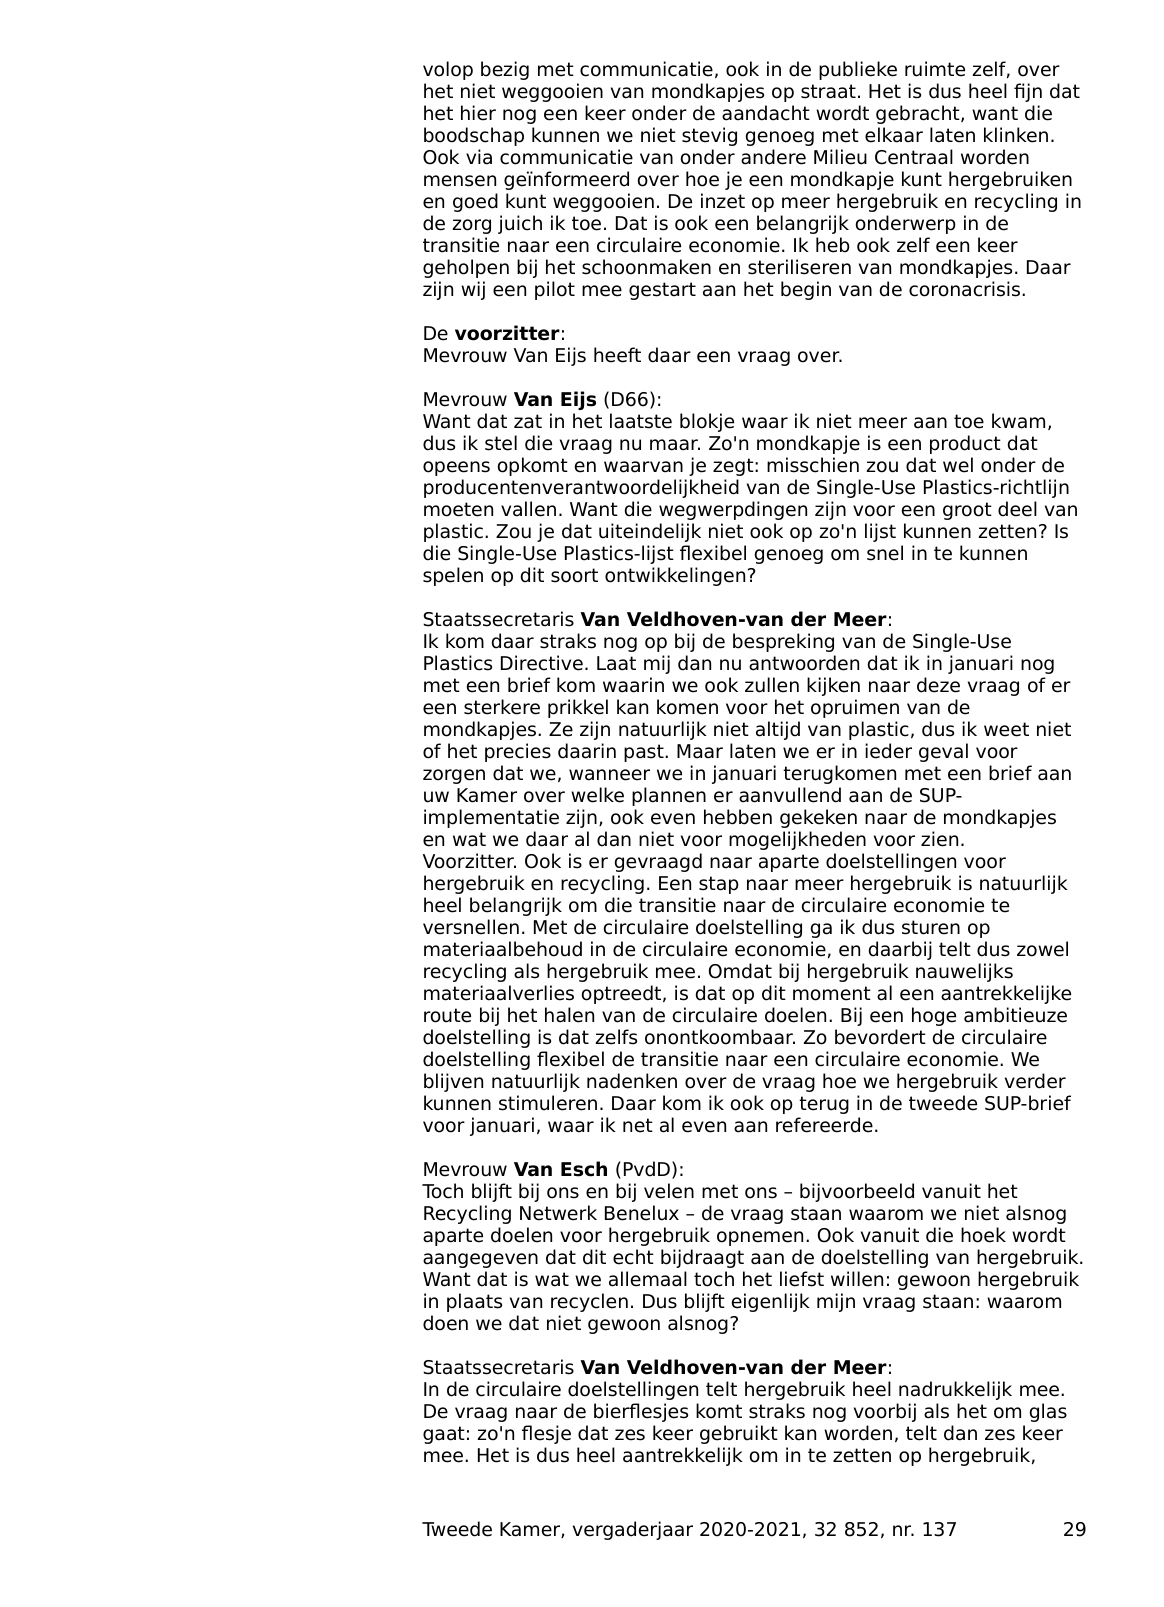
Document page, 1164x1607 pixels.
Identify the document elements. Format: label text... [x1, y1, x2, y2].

text Toch blijft bij ons en bij velen met ons – bijvoorbeeld vanuit het Recycling Netwerk Benelux – de vraag staan waarom we niet alsnog aparte doelen voor hergebruik opnemen. Ook vanuit die hoek wordt aangegeven dat dit echt bijdraagt aan de doelstelling van hergebruik. Want dat is wat we allemaal toch het liefst willen: gewoon hergebruik in plaats van recyclen. Dus blijft eigenlijk mijn vraag staan: waarom doen we dat niet gewoon alsnog? [422, 1181, 1087, 1335]
text Mevrouw Van Esch (PvdD): [422, 1159, 1087, 1181]
text Staatssecretaris Van Veldhoven-van der Meer: [422, 1357, 1087, 1379]
text Staatssecretaris Van Veldhoven-van der Meer: [422, 609, 1087, 631]
text Mevrouw Van Eijs heeft daar een vraag over. [422, 345, 1087, 367]
text Ik kom daar straks nog op bij de bespreking van de Single-Use Plastics Directive. Laat mij dan nu antwoorden dat ik in januari nog met een brief kom waarin we ook zullen kijken naar deze vraag of er een sterkere prikkel kan komen voor het opruimen van de mondkapjes. Ze zijn natuurlijk niet altijd van plastic, dus ik weet niet of het precies daarin past. Maar laten we er in ieder geval voor zorgen dat we, wanneer we in januari terugkomen met een brief aan uw Kamer over welke plannen er aanvullend aan de SUP-implementatie zijn, ook even hebben gekeken naar de mondkapjes en wat we daar al dan niet voor mogelijkheden voor zien. [422, 631, 1087, 851]
text In de circulaire doelstellingen telt hergebruik heel nadrukkelijk mee. De vraag naar de bierflesjes komt straks nog voorbij als het om glas gaat: zo'n flesje dat zes keer gebruikt kan worden, telt dan zes keer mee. Het is dus heel aantrekkelijk om in te zetten op hergebruik, [422, 1379, 1087, 1467]
text Mevrouw Van Eijs (D66): [422, 389, 1087, 411]
text De voorzitter: [422, 323, 1087, 345]
text Voorzitter. Ook is er gevraagd naar aparte doelstellingen voor hergebruik en recycling. Een stap naar meer hergebruik is natuurlijk heel belangrijk om die transitie naar de circulaire economie te versnellen. Met de circulaire doelstelling ga ik dus sturen op materiaalbehoud in de circulaire economie, en daarbij telt dus zowel recycling als hergebruik mee. Omdat bij hergebruik nauwelijks materiaalverlies optreedt, is dat op dit moment al een aantrekkelijke route bij het halen van de circulaire doelen. Bij een hoge ambitieuze doelstelling is dat zelfs onontkoombaar. Zo bevordert de circulaire doelstelling flexibel de transitie naar een circulaire economie. We blijven natuurlijk nadenken over de vraag hoe we hergebruik verder kunnen stimuleren. Daar kom ik ook op terug in de tweede SUP-brief voor januari, waar ik net al even aan refereerde. [422, 851, 1087, 1137]
text Want dat zat in het laatste blokje waar ik niet meer aan toe kwam, dus ik stel die vraag nu maar. Zo'n mondkapje is een product dat opeens opkomt en waarvan je zegt: misschien zou dat wel onder de producentenverantwoordelijkheid van de Single-Use Plastics-richtlijn moeten vallen. Want die wegwerpdingen zijn voor een groot deel van plastic. Zou je dat uiteindelijk niet ook op zo'n lijst kunnen zetten? Is die Single-Use Plastics-lijst flexibel genoeg om snel in te kunnen spelen op dit soort ontwikkelingen? [422, 411, 1087, 587]
text volop bezig met communicatie, ook in de publieke ruimte zelf, over het niet weggooien van mondkapjes op straat. Het is dus heel fijn dat het hier nog een keer onder de aandacht wordt gebracht, want die boodschap kunnen we niet stevig genoeg met elkaar laten klinken. Ook via communicatie van onder andere Milieu Centraal worden mensen geïnformeerd over hoe je een mondkapje kunt hergebruiken en goed kunt weggooien. De inzet op meer hergebruik en recycling in de zorg juich ik toe. Dat is ook een belangrijk onderwerp in de transitie naar een circulaire economie. Ik heb ook zelf een keer geholpen bij het schoonmaken en steriliseren van mondkapjes. Daar zijn wij een pilot mee gestart aan het begin van de coronacrisis. [422, 59, 1087, 301]
